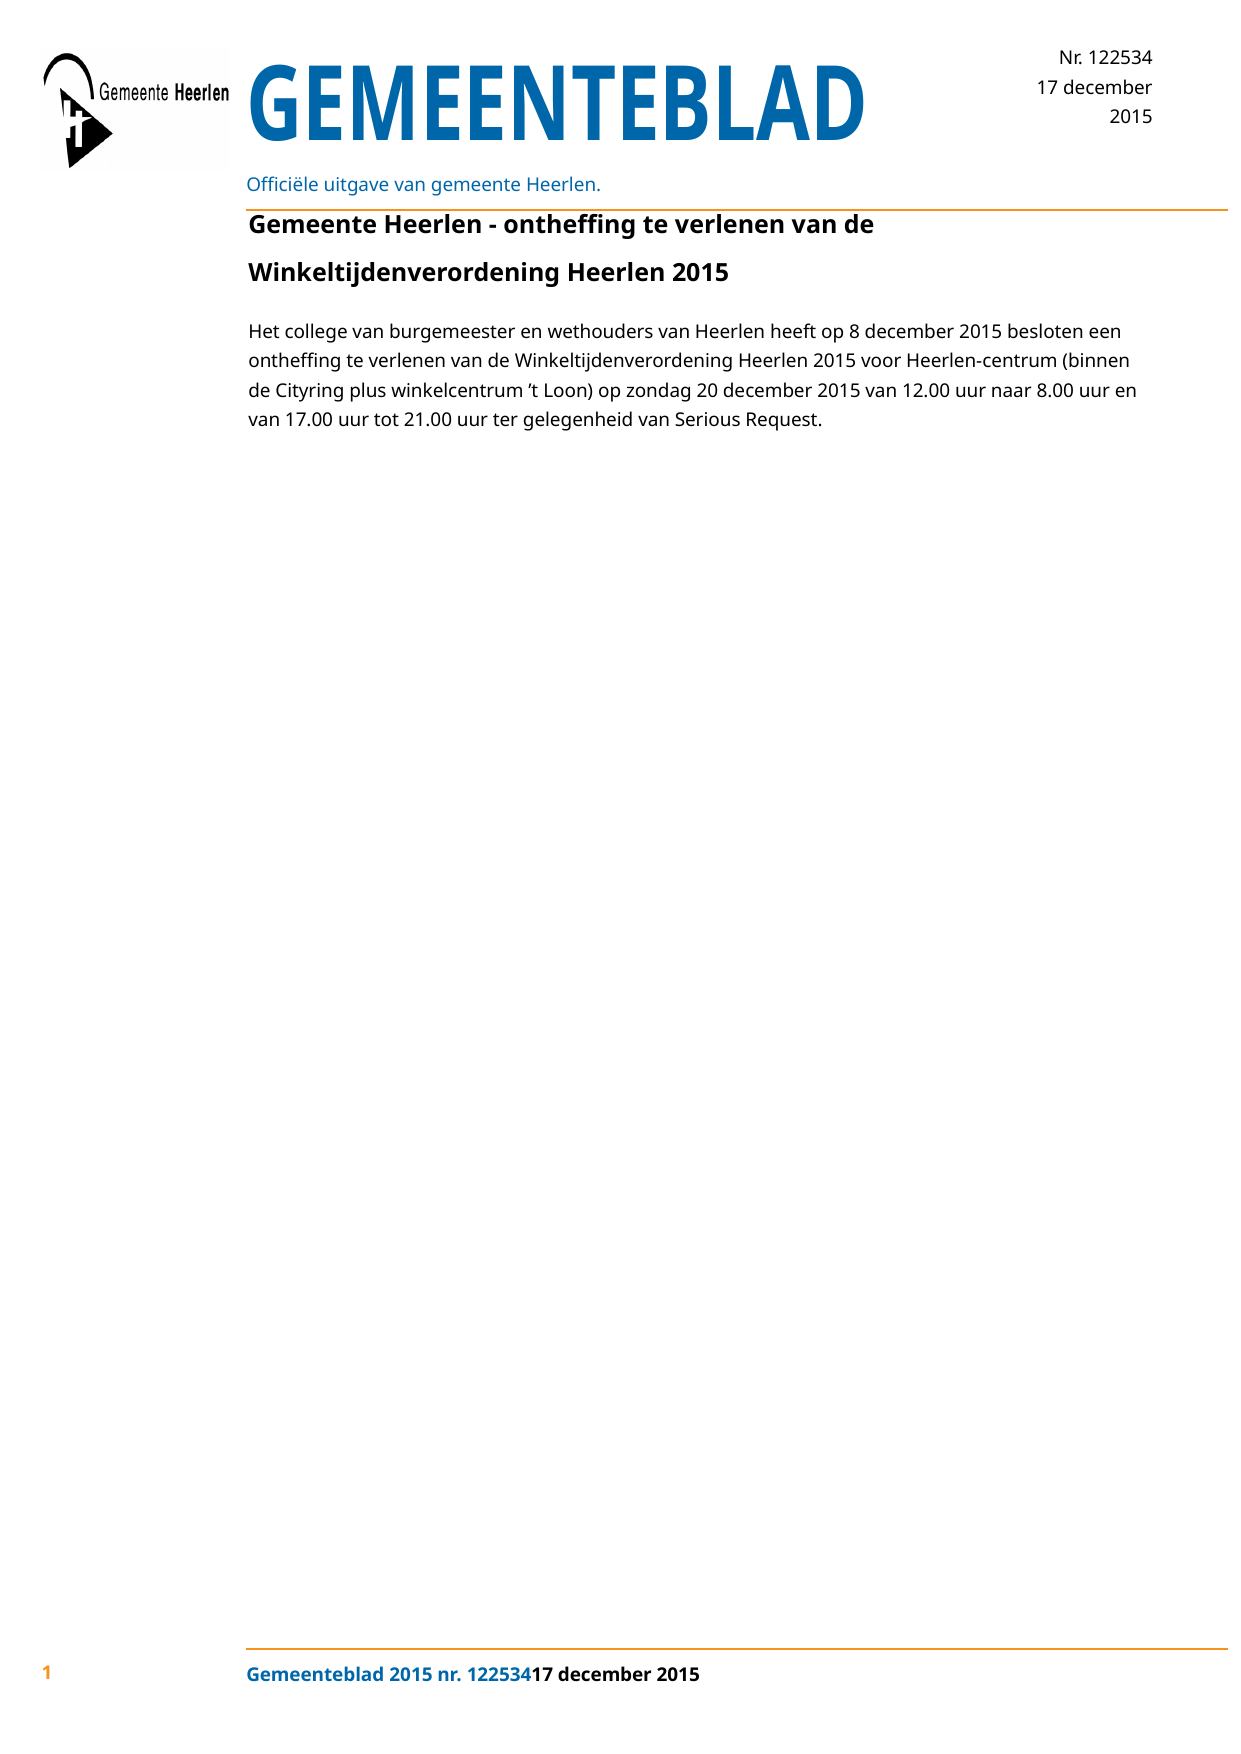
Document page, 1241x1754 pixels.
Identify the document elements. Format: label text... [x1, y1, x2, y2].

picture [41, 47, 231, 172]
text Gemeente Heerlen - ontheffing te verlenen van de Winkeltijdenverordening Heerlen 2015 [248, 211, 1152, 288]
text Het college van burgemeester en wethouders van Heerlen heeft op 8 december 2015 besloten een ontheffing te verlenen van de Winkeltijdenverordening Heerlen 2015 voor Heerlen-centrum (binnen de Cityring plus winkelcentrum ’t Loon) op zondag 20 december 2015 van 12.00 uur naar 8.00 uur en van 17.00 uur tot 21.00 uur ter gelegenheid van Serious Request. [248, 318, 1152, 432]
